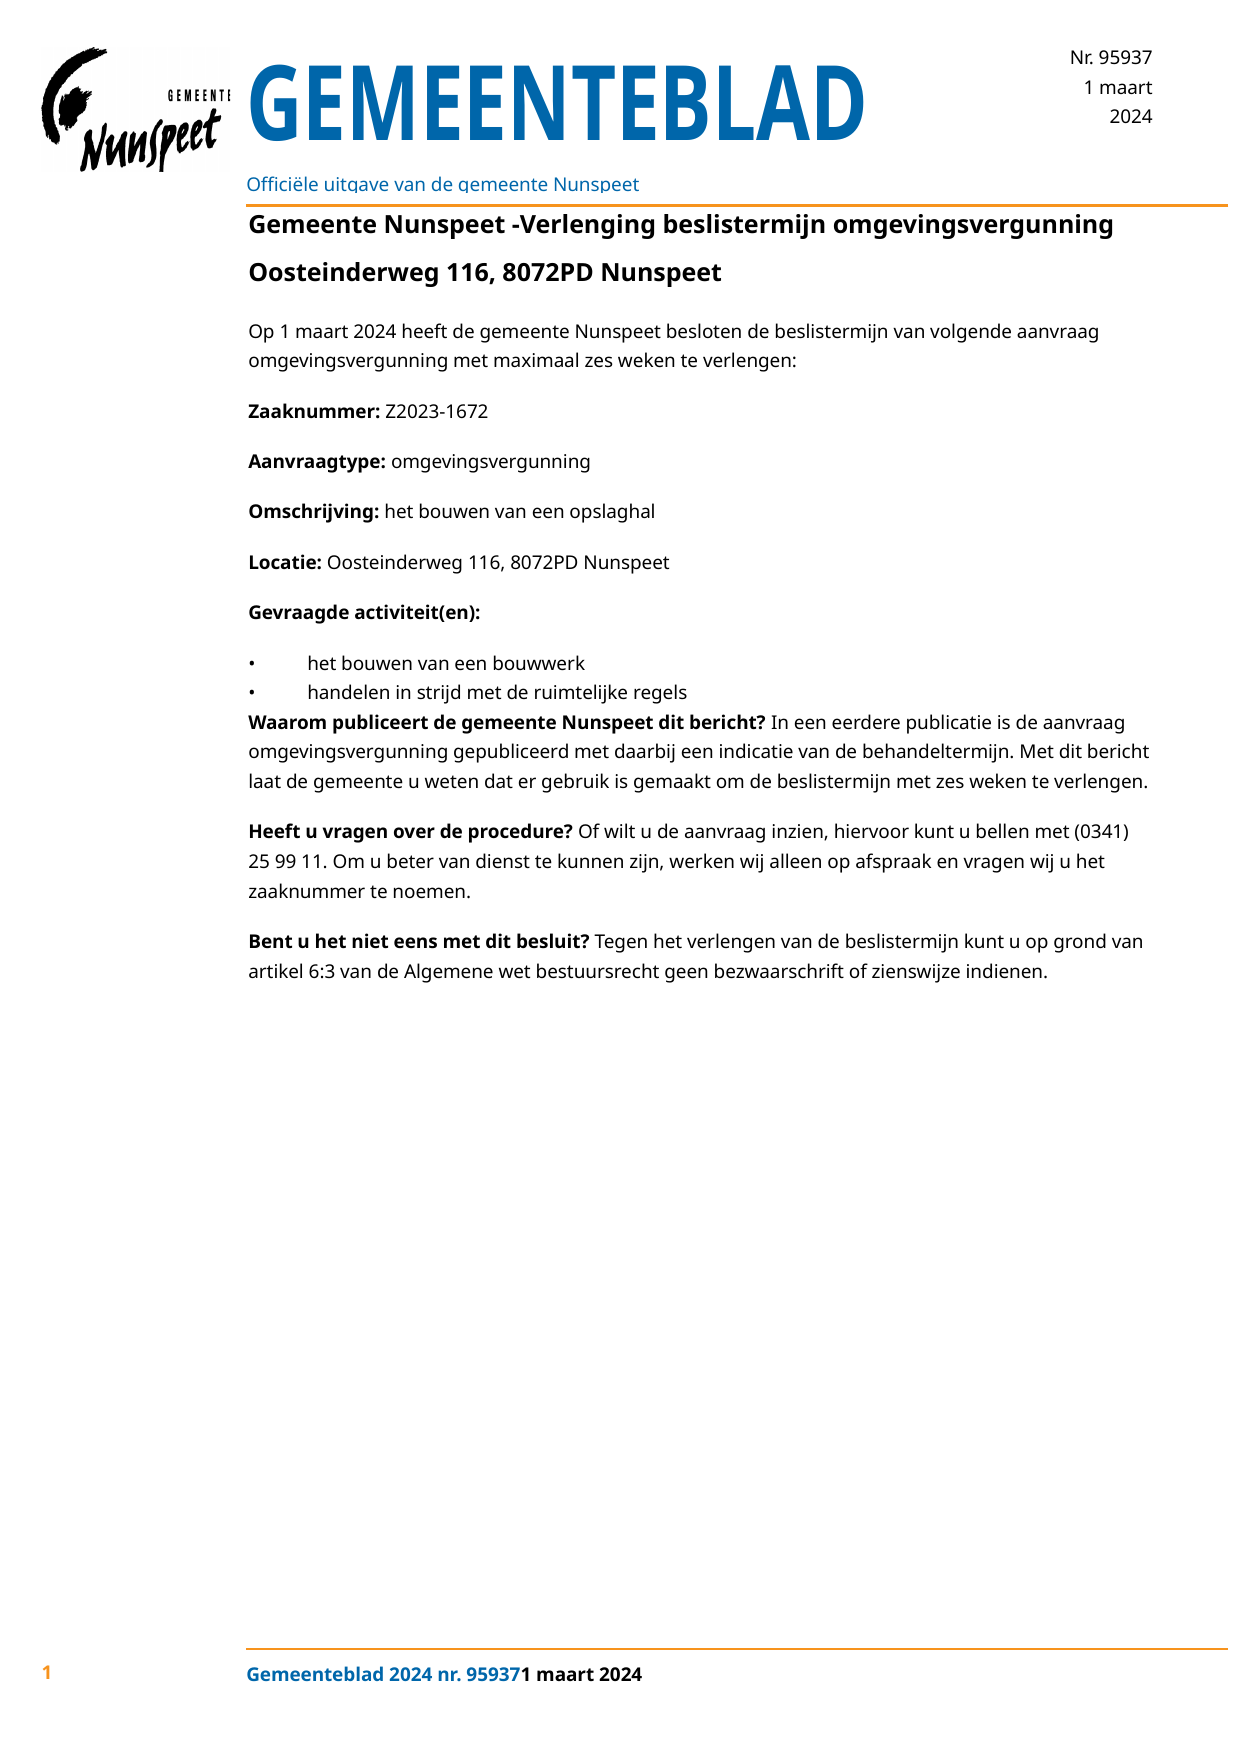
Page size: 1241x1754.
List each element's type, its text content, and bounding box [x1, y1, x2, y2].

text Locatie: Oosteinderweg 116, 8072PD Nunspeet [248, 549, 1152, 575]
text Op 1 maart 2024 heeft de gemeente Nunspeet besloten de beslistermijn van volgende aanvraag omgevingsvergunning met maximaal zes weken te verlengen: [248, 318, 1152, 373]
text Gemeente Nunspeet -Verlenging beslistermijn omgevingsvergunning Oosteinderweg 116, 8072PD Nunspeet [248, 207, 1152, 288]
list het bouwen van een bouwwerk [248, 650, 1152, 676]
text Aanvraagtype: omgevingsvergunning [248, 448, 1152, 474]
text Bent u het niet eens met dit besluit? Tegen het verlengen van de beslistermijn kunt u op grond van artikel 6:3 van de Algemene wet bestuursrecht geen bezwaarschrift of zienswijze indienen. [248, 928, 1152, 984]
text Waarom publiceert de gemeente Nunspeet dit bericht? In een eerdere publicatie is de aanvraag omgevingsvergunning gepubliceerd met daarbij een indicatie van de behandeltermijn. Met dit bericht laat de gemeente u weten dat er gebruik is gemaakt om de beslistermijn met zes weken te verlengen. [248, 709, 1152, 794]
text Omschrijving: het bouwen van een opslaghal [248, 499, 1152, 524]
text Heeft u vragen over de procedure? Of wilt u de aanvraag inzien, hiervoor kunt u bellen met (0341) 25 99 11. Om u beter van dienst te kunnen zijn, werken wij alleen op afspraak en vragen wij u het zaaknummer te noemen. [248, 819, 1152, 904]
text Zaaknummer: Z2023-1672 [248, 398, 1152, 424]
picture [41, 47, 231, 172]
text Gevraagde activiteit(en): [248, 599, 1152, 625]
list handelen in strijd met de ruimtelijke regels [248, 679, 1152, 705]
